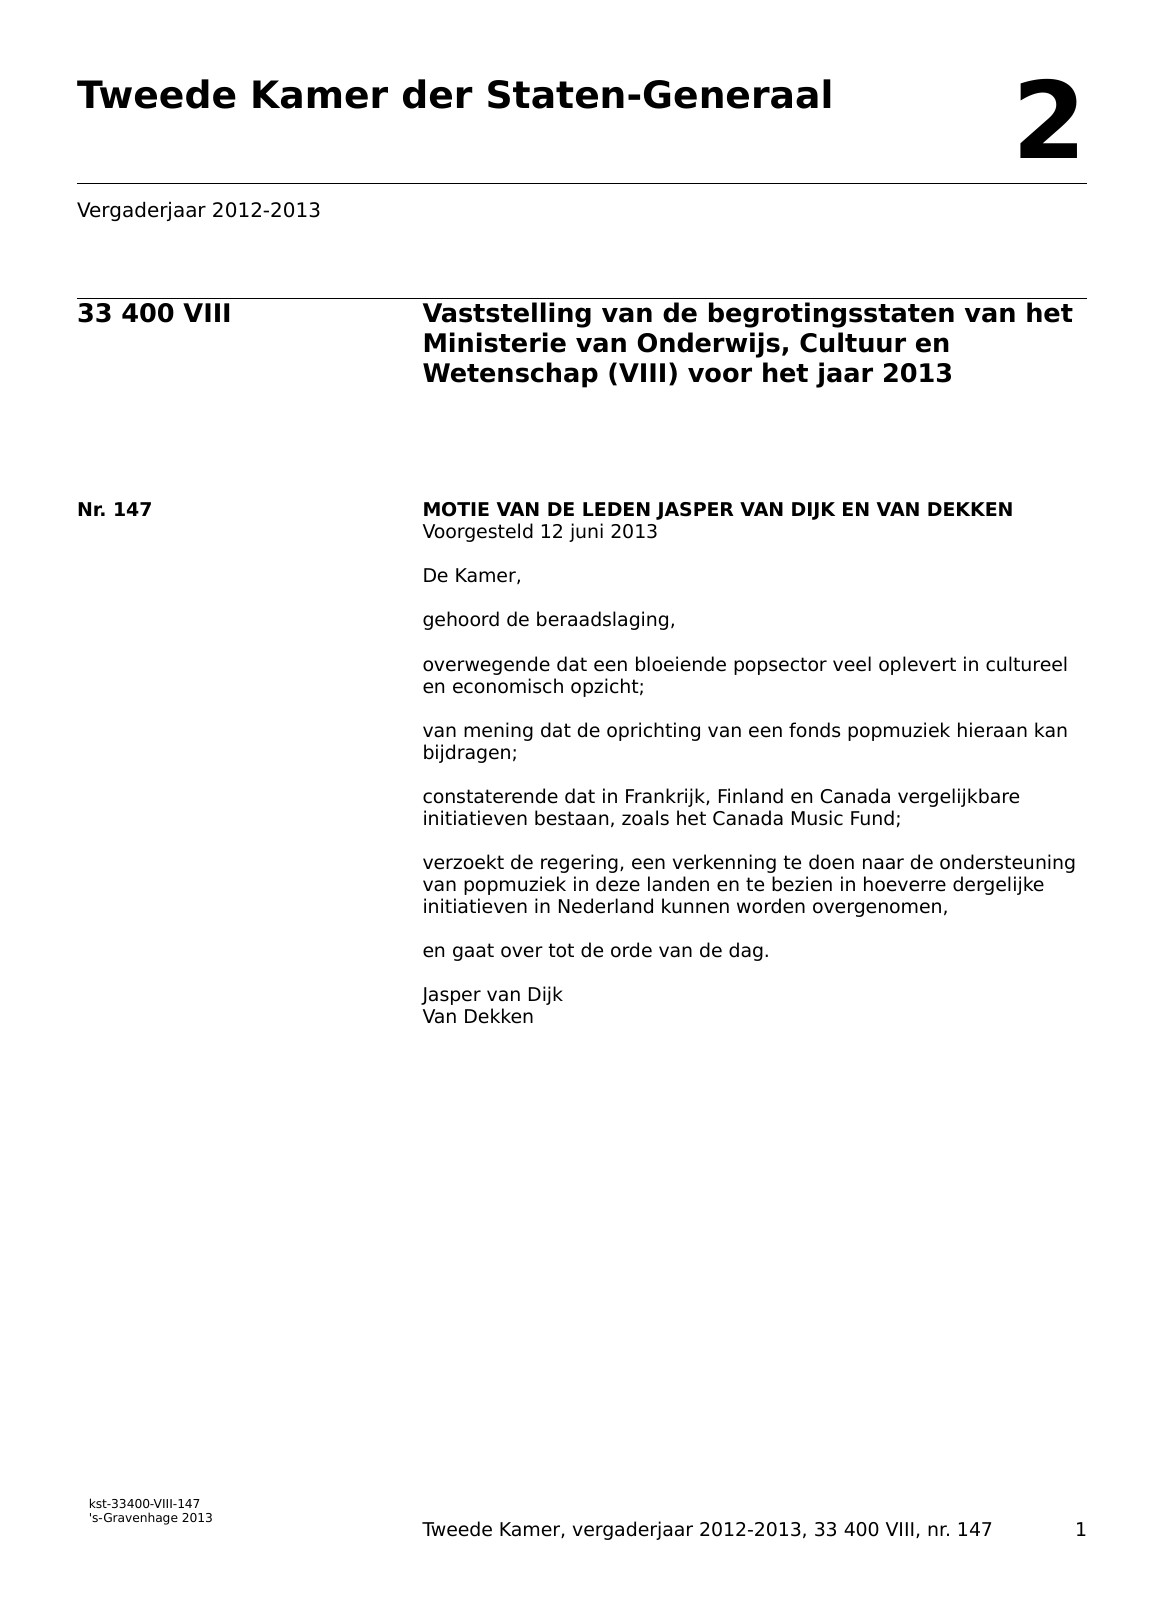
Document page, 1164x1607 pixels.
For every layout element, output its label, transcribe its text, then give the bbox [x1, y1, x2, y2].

text overwegende dat een bloeiende popsector veel oplevert in cultureel en economisch opzicht; [422, 653, 1087, 697]
text verzoekt de regering, een verkenning te doen naar de ondersteuning van popmuziek in deze landen en te bezien in hoeverre dergelijke initiatieven in Nederland kunnen worden overgenomen, [422, 852, 1087, 918]
text De Kamer, [422, 565, 1087, 587]
text constaterende dat in Frankrijk, Finland en Canada vergelijkbare initiatieven bestaan, zoals het Canada Music Fund; [422, 786, 1087, 830]
table_header 2 [886, 59, 1087, 183]
table_header Tweede Kamer der Staten-Generaal [77, 59, 886, 183]
subtitle Nr. 147 MOTIE VAN DE LEDEN JASPER VAN DIJK EN VAN DEKKEN [77, 499, 1087, 521]
text Jasper van Dijk [422, 984, 1087, 1006]
text Van Dekken [422, 1006, 1087, 1028]
text 's-Gravenhage 2013 [88, 1511, 323, 1525]
text en gaat over tot de orde van de dag. [422, 940, 1087, 962]
table_cell Vergaderjaar 2012-2013 [77, 184, 1087, 298]
text kst-33400-VIII-147 [88, 1497, 323, 1511]
text gehoord de beraadslaging, [422, 609, 1087, 631]
text van mening dat de oprichting van een fonds popmuziek hieraan kan bijdragen; [422, 720, 1087, 764]
subtitle 33 400 VIII Vaststelling van de begrotingsstaten van het Ministerie van Onderwijs, Cultuur en Wetenschap (VIII) voor het jaar 2013 [77, 299, 1087, 388]
text Voorgesteld 12 juni 2013 [422, 521, 1087, 543]
